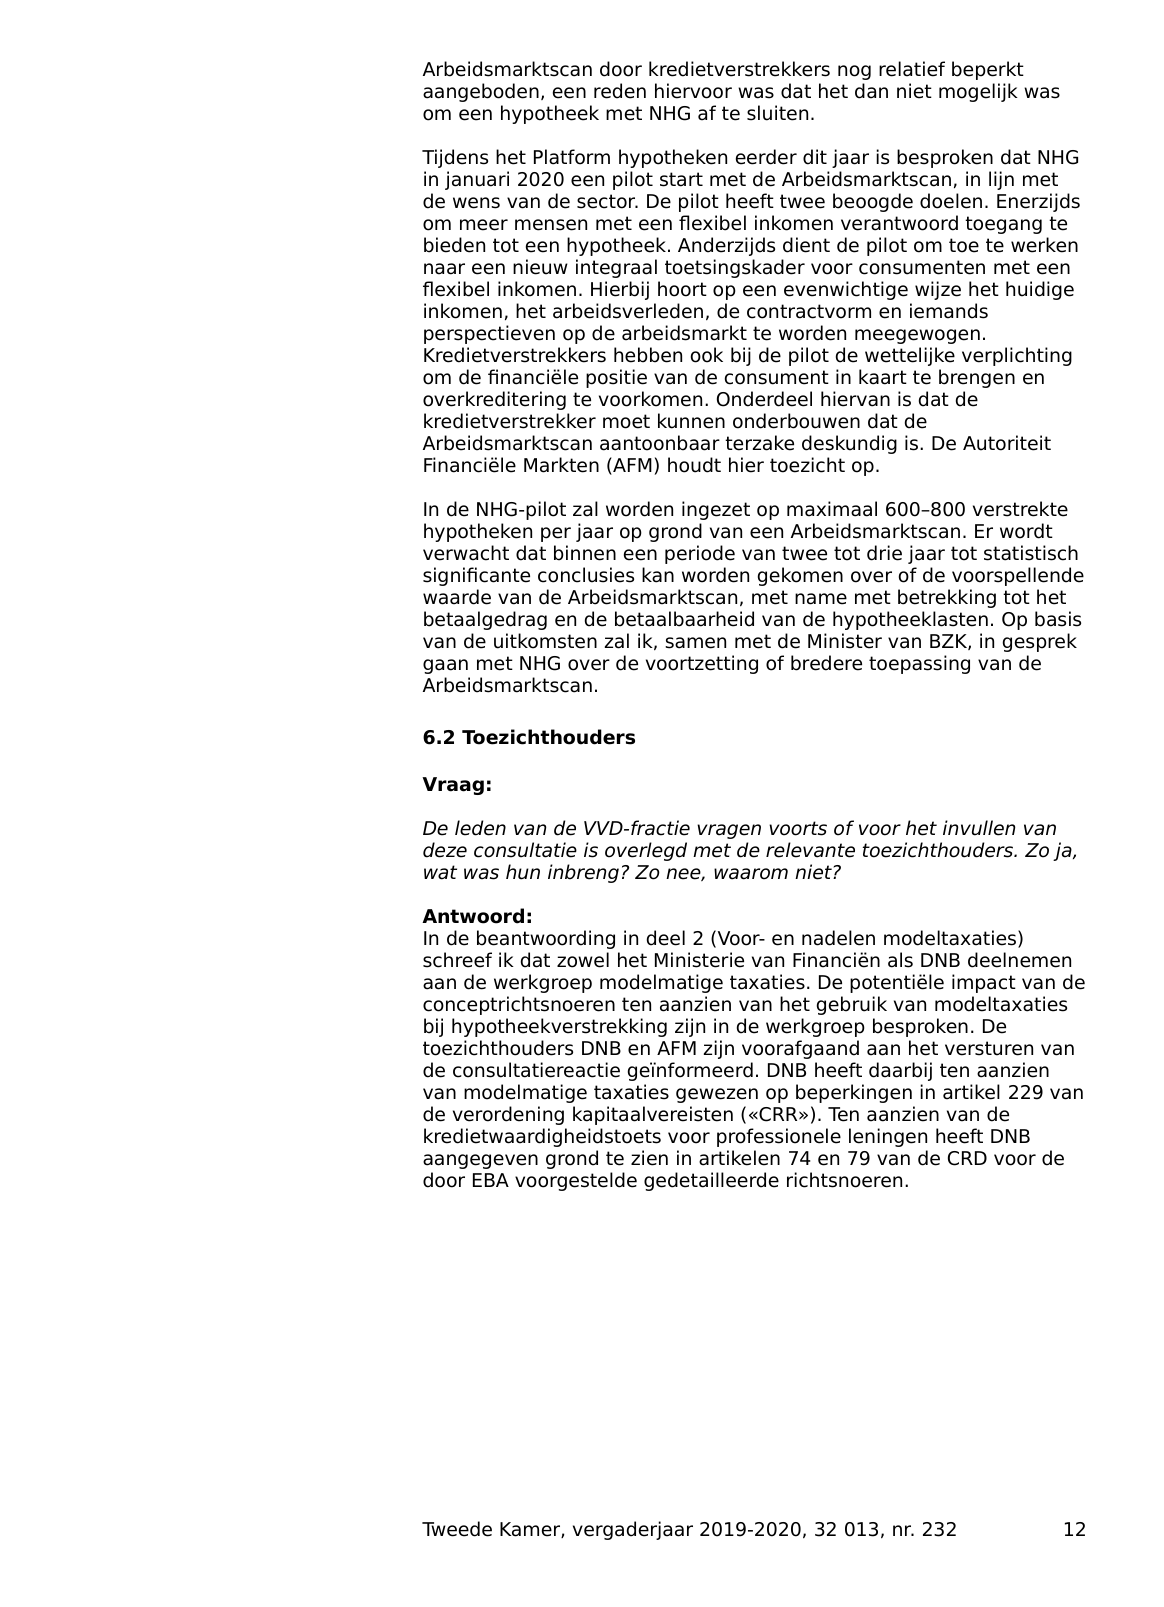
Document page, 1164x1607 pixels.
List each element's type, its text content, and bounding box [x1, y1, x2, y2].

text In de NHG-pilot zal worden ingezet op maximaal 600–800 verstrekte hypotheken per jaar op grond van een Arbeidsmarktscan. Er wordt verwacht dat binnen een periode van twee tot drie jaar tot statistisch significante conclusies kan worden gekomen over of de voorspellende waarde van de Arbeidsmarktscan, met name met betrekking tot het betaalgedrag en de betaalbaarheid van de hypotheeklasten. Op basis van de uitkomsten zal ik, samen met de Minister van BZK, in gesprek gaan met NHG over de voortzetting of bredere toepassing van de Arbeidsmarktscan. [422, 499, 1087, 697]
text In de beantwoording in deel 2 (Voor- en nadelen modeltaxaties) schreef ik dat zowel het Ministerie van Financiën als DNB deelnemen aan de werkgroep modelmatige taxaties. De potentiële impact van de conceptrichtsnoeren ten aanzien van het gebruik van modeltaxaties bij hypotheekverstrekking zijn in de werkgroep besproken. De toezichthouders DNB en AFM zijn voorafgaand aan het versturen van de consultatiereactie geïnformeerd. DNB heeft daarbij ten aanzien van modelmatige taxaties gewezen op beperkingen in artikel 229 van de verordening kapitaalvereisten («CRR»). Ten aanzien van de kredietwaardigheidstoets voor professionele leningen heeft DNB aangegeven grond te zien in artikelen 74 en 79 van de CRD voor de door EBA voorgestelde gedetailleerde richtsnoeren. [422, 928, 1087, 1192]
subtitle Vraag: [422, 774, 1087, 796]
text Arbeidsmarktscan door kredietverstrekkers nog relatief beperkt aangeboden, een reden hiervoor was dat het dan niet mogelijk was om een hypotheek met NHG af te sluiten. [422, 59, 1087, 125]
text Tijdens het Platform hypotheken eerder dit jaar is besproken dat NHG in januari 2020 een pilot start met de Arbeidsmarktscan, in lijn met de wens van de sector. De pilot heeft twee beoogde doelen. Enerzijds om meer mensen met een flexibel inkomen verantwoord toegang te bieden tot een hypotheek. Anderzijds dient de pilot om toe te werken naar een nieuw integraal toetsingskader voor consumenten met een flexibel inkomen. Hierbij hoort op een evenwichtige wijze het huidige inkomen, het arbeidsverleden, de contractvorm en iemands perspectieven op de arbeidsmarkt te worden meegewogen. Kredietverstrekkers hebben ook bij de pilot de wettelijke verplichting om de financiële positie van de consument in kaart te brengen en overkreditering te voorkomen. Onderdeel hiervan is dat de kredietverstrekker moet kunnen onderbouwen dat de Arbeidsmarktscan aantoonbaar terzake deskundig is. De Autoriteit Financiële Markten (AFM) houdt hier toezicht op. [422, 147, 1087, 477]
text De leden van de VVD-fractie vragen voorts of voor het invullen van deze consultatie is overlegd met de relevante toezichthouders. Zo ja, wat was hun inbreng? Zo nee, waarom niet? [422, 818, 1087, 884]
subtitle Antwoord: [422, 906, 1087, 928]
subtitle 6.2 Toezichthouders [422, 727, 1087, 749]
